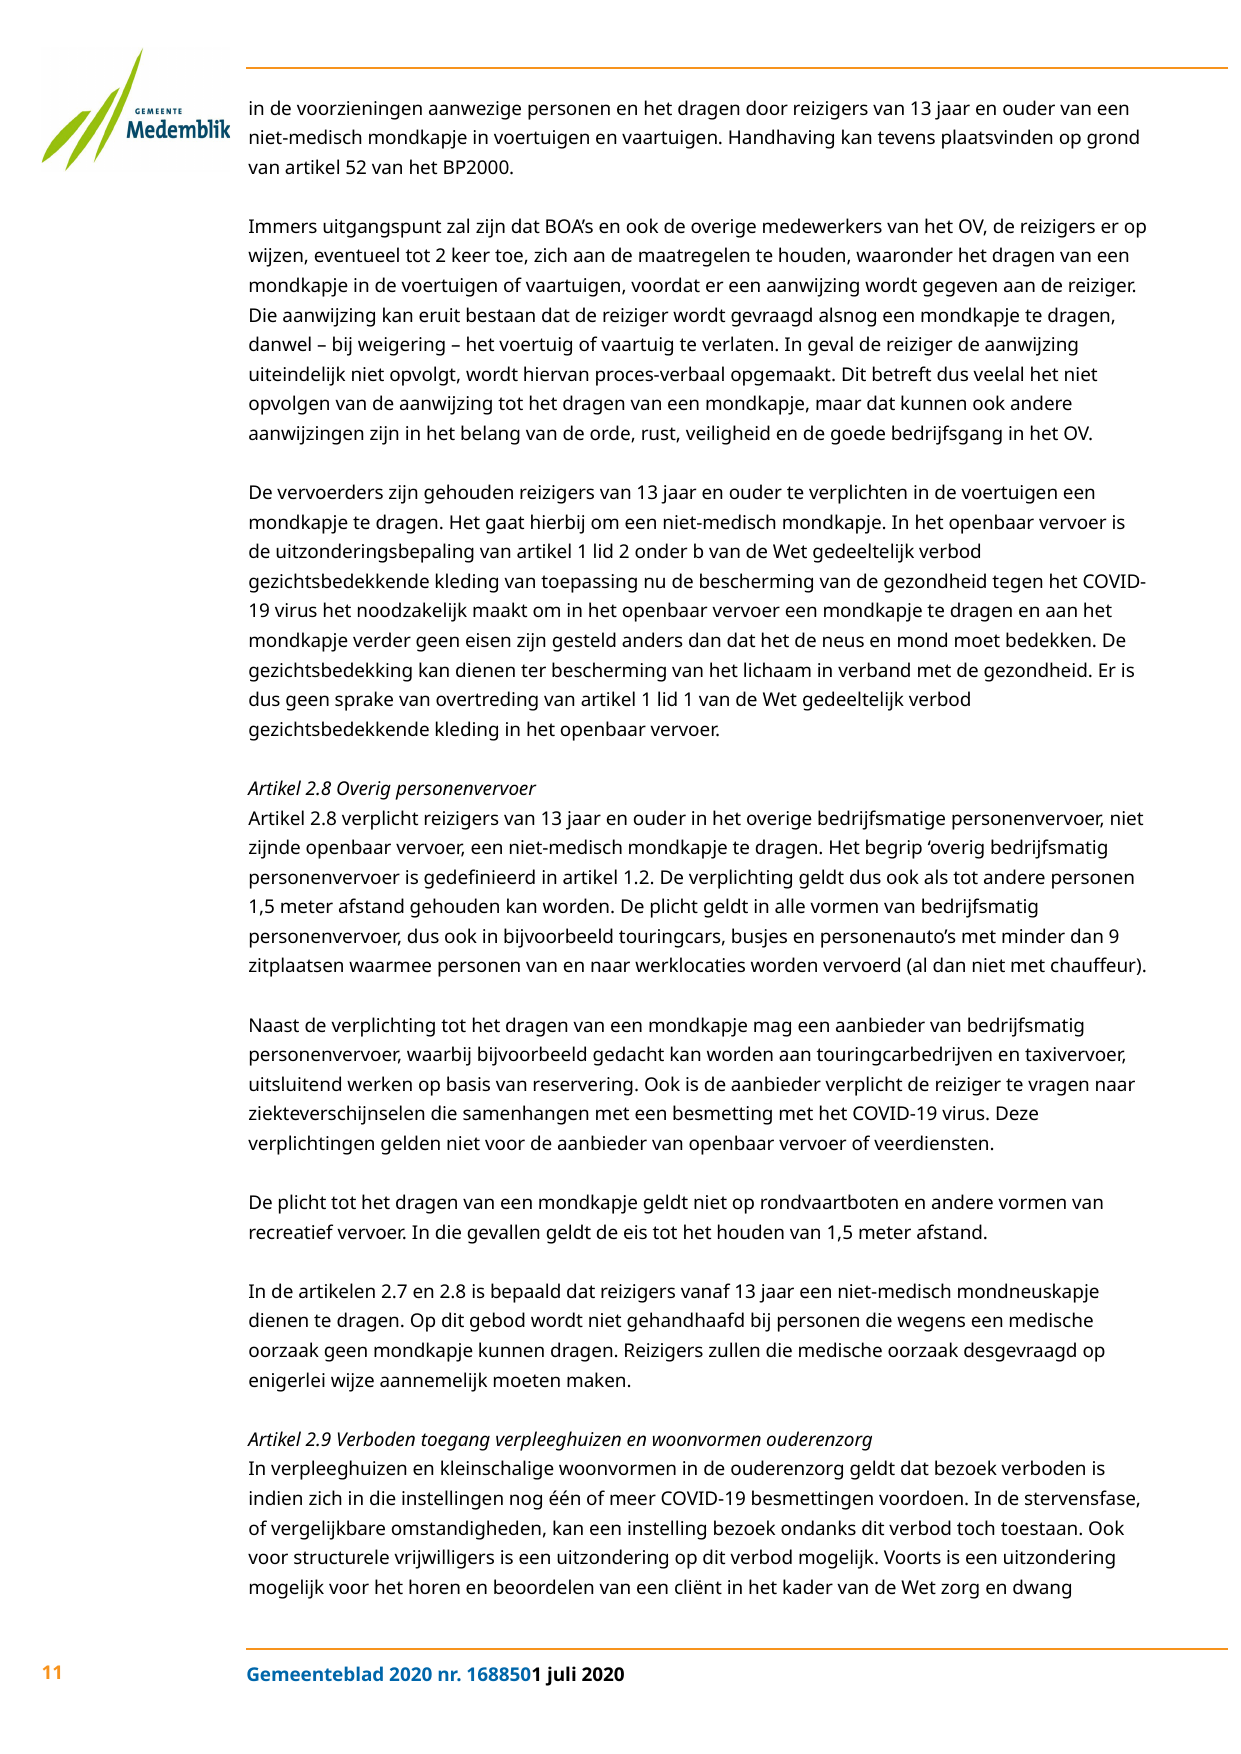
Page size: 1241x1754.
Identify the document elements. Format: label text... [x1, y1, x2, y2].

picture [41, 47, 231, 172]
text Artikel 2.8 Overig personenvervoer [248, 775, 1152, 801]
text Artikel 2.8 verplicht reizigers van 13 jaar en ouder in het overige bedrijfsmatige personenvervoer, niet zijnde openbaar vervoer, een niet-medisch mondkapje te dragen. Het begrip ‘overig bedrijfsmatig personenvervoer is gedefinieerd in artikel 1.2. De verplichting geldt dus ook als tot andere personen 1,5 meter afstand gehouden kan worden. De plicht geldt in alle vormen van bedrijfsmatig personenvervoer, dus ook in bijvoorbeeld touringcars, busjes en personenauto’s met minder dan 9 zitplaatsen waarmee personen van en naar werklocaties worden vervoerd (al dan niet met chauffeur). [248, 805, 1152, 978]
text In verpleeghuizen en kleinschalige woonvormen in de ouderenzorg geldt dat bezoek verboden is indien zich in die instellingen nog één of meer COVID-19 besmettingen voordoen. In de stervensfase, of vergelijkbare omstandigheden, kan een instelling bezoek ondanks dit verbod toch toestaan. Ook voor structurele vrijwilligers is een uitzondering op dit verbod mogelijk. Voorts is een uitzondering mogelijk voor het horen en beoordelen van een cliënt in het kader van de Wet zorg en dwang [248, 1456, 1152, 1600]
text De plicht tot het dragen van een mondkapje geldt niet op rondvaartboten en andere vormen van recreatief vervoer. In die gevallen geldt de eis tot het houden van 1,5 meter afstand. [248, 1189, 1152, 1245]
text Artikel 2.9 Verboden toegang verpleeghuizen en woonvormen ouderenzorg [248, 1426, 1152, 1452]
text Immers uitgangspunt zal zijn dat BOA’s en ook de overige medewerkers van het OV, de reizigers er op wijzen, eventueel tot 2 keer toe, zich aan de maatregelen te houden, waaronder het dragen van een mondkapje in de voertuigen of vaartuigen, voordat er een aanwijzing wordt gegeven aan de reiziger. Die aanwijzing kan eruit bestaan dat de reiziger wordt gevraagd alsnog een mondkapje te dragen, danwel – bij weigering – het voertuig of vaartuig te verlaten. In geval de reiziger de aanwijzing uiteindelijk niet opvolgt, wordt hiervan proces-verbaal opgemaakt. Dit betreft dus veelal het niet opvolgen van de aanwijzing tot het dragen van een mondkapje, maar dat kunnen ook andere aanwijzingen zijn in het belang van de orde, rust, veiligheid en de goede bedrijfsgang in het OV. [248, 213, 1152, 446]
text in de voorzieningen aanwezige personen en het dragen door reizigers van 13 jaar en ouder van een niet-medisch mondkapje in voertuigen en vaartuigen. Handhaving kan tevens plaatsvinden op grond van artikel 52 van het BP2000. [248, 95, 1152, 180]
text De vervoerders zijn gehouden reizigers van 13 jaar en ouder te verplichten in de voertuigen een mondkapje te dragen. Het gaat hierbij om een niet-medisch mondkapje. In het openbaar vervoer is de uitzonderingsbepaling van artikel 1 lid 2 onder b van de Wet gedeeltelijk verbod gezichtsbedekkende kleding van toepassing nu de bescherming van de gezondheid tegen het COVID-19 virus het noodzakelijk maakt om in het openbaar vervoer een mondkapje te dragen en aan het mondkapje verder geen eisen zijn gesteld anders dan dat het de neus en mond moet bedekken. De gezichtsbedekking kan dienen ter bescherming van het lichaam in verband met de gezondheid. Er is dus geen sprake van overtreding van artikel 1 lid 1 van de Wet gedeeltelijk verbod gezichtsbedekkende kleding in het openbaar vervoer. [248, 479, 1152, 742]
text Naast de verplichting tot het dragen van een mondkapje mag een aanbieder van bedrijfsmatig personenvervoer, waarbij bijvoorbeeld gedacht kan worden aan touringcarbedrijven en taxivervoer, uitsluitend werken op basis van reservering. Ook is de aanbieder verplicht de reiziger te vragen naar ziekteverschijnselen die samenhangen met een besmetting met het COVID-19 virus. Deze verplichtingen gelden niet voor de aanbieder van openbaar vervoer of veerdiensten. [248, 1012, 1152, 1156]
text In de artikelen 2.7 en 2.8 is bepaald dat reizigers vanaf 13 jaar een niet-medisch mondneuskapje dienen te dragen. Op dit gebod wordt niet gehandhaafd bij personen die wegens een medische oorzaak geen mondkapje kunnen dragen. Reizigers zullen die medische oorzaak desgevraagd op enigerlei wijze aannemelijk moeten maken. [248, 1278, 1152, 1393]
